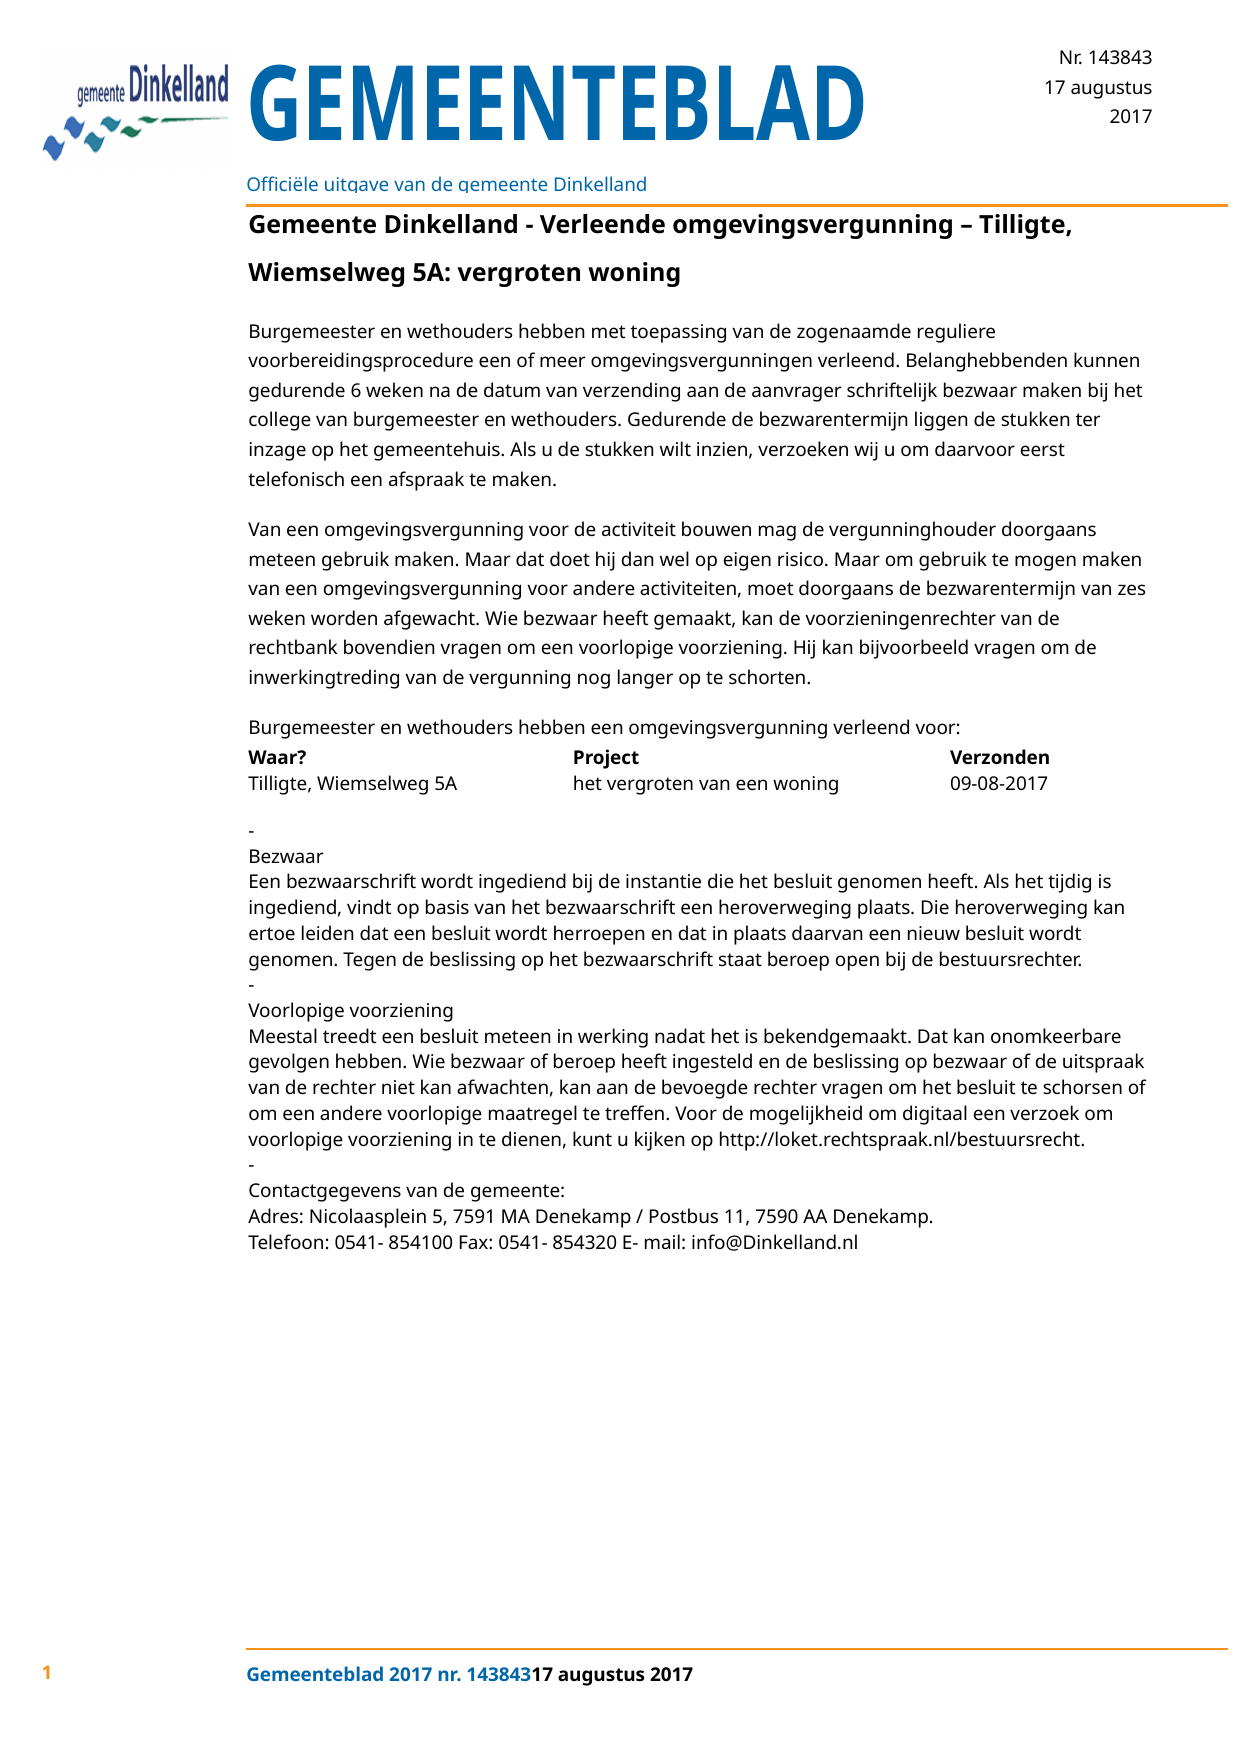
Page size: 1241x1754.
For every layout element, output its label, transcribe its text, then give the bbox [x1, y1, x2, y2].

text Gemeente Dinkelland - Verleende omgevingsvergunning – Tilligte, Wiemselweg 5A: vergroten woning [248, 207, 1152, 288]
table_cell 09-08-2017 [950, 770, 1152, 796]
table_cell het vergroten van een woning [573, 770, 950, 796]
text Contactgegevens van de gemeente: [248, 1177, 1152, 1203]
text - [248, 1152, 1152, 1177]
text - [248, 817, 1152, 843]
table_header Project [573, 744, 950, 770]
text Burgemeester en wethouders hebben met toepassing van de zogenaamde reguliere voorbereidingsprocedure een of meer omgevingsvergunningen verleend. Belanghebbenden kunnen gedurende 6 weken na de datum van verzending aan de aanvrager schriftelijk bezwaar maken bij het college van burgemeester en wethouders. Gedurende de bezwarentermijn liggen de stukken ter inzage op het gemeentehuis. Als u de stukken wilt inzien, verzoeken wij u om daarvoor eerst telefonisch een afspraak te maken. [248, 318, 1152, 492]
text Burgemeester en wethouders hebben een omgevingsvergunning verleend voor: [248, 714, 1152, 740]
text - [248, 972, 1152, 997]
text Van een omgevingsvergunning voor de activiteit bouwen mag de vergunninghouder doorgaans meteen gebruik maken. Maar dat doet hij dan wel op eigen risico. Maar om gebruik te mogen maken van een omgevingsvergunning voor andere activiteiten, moet doorgaans de bezwarentermijn van zes weken worden afgewacht. Wie bezwaar heeft gemaakt, kan de voorzieningenrechter van de rechtbank bovendien vragen om een voorlopige voorziening. Hij kan bijvoorbeeld vragen om de inwerkingtreding van de vergunning nog langer op te schorten. [248, 516, 1152, 690]
text Voorlopige voorziening [248, 997, 1152, 1023]
text Een bezwaarschrift wordt ingediend bij de instantie die het besluit genomen heeft. Als het tijdig is ingediend, vindt op basis van het bezwaarschrift een heroverweging plaats. Die heroverweging kan ertoe leiden dat een besluit wordt herroepen en dat in plaats daarvan een nieuw besluit wordt genomen. Tegen de beslissing op het bezwaarschrift staat beroep open bij de bestuursrechter. [248, 869, 1152, 972]
text Bezwaar [248, 843, 1152, 869]
table_header Verzonden [950, 744, 1152, 770]
text Meestal treedt een besluit meteen in werking nadat het is bekendgemaakt. Dat kan onomkeerbare gevolgen hebben. Wie bezwaar of beroep heeft ingesteld en de beslissing op bezwaar of de uitspraak van de rechter niet kan afwachten, kan aan de bevoegde rechter vragen om het besluit te schorsen of om een andere voorlopige maatregel te treffen. Voor de mogelijkheid om digitaal een verzoek om voorlopige voorziening in te dienen, kunt u kijken op http://loket.rechtspraak.nl/bestuursrecht. [248, 1023, 1152, 1152]
table_header Waar? [248, 744, 573, 770]
picture [41, 47, 231, 172]
text Adres: Nicolaasplein 5, 7591 MA Denekamp / Postbus 11, 7590 AA Denekamp. [248, 1203, 1152, 1229]
text Telefoon: 0541- 854100 Fax: 0541- 854320 E- mail: info@Dinkelland.nl [248, 1229, 1152, 1254]
table_cell Tilligte, Wiemselweg 5A [248, 770, 573, 796]
